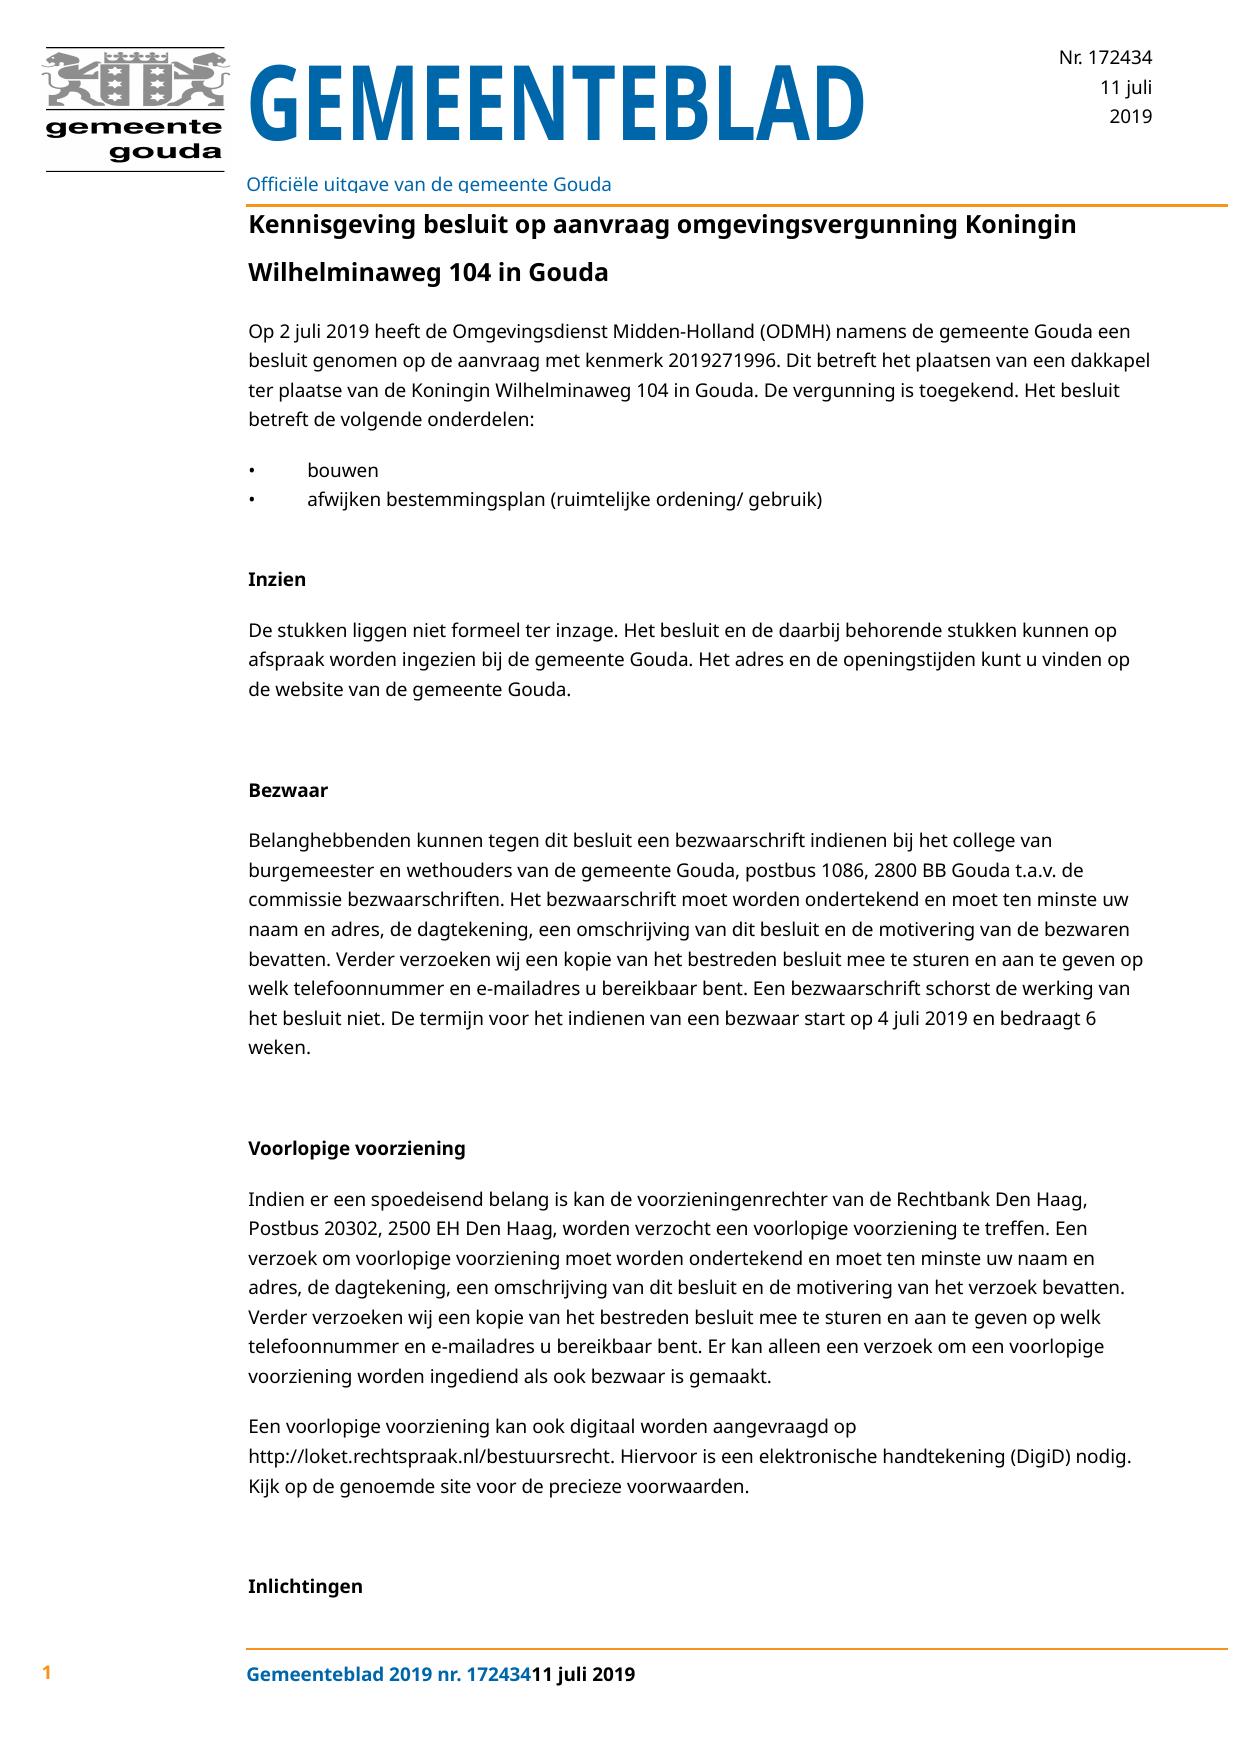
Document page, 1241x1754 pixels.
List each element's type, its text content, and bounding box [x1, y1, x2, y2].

text Bezwaar [248, 777, 1152, 803]
text De stukken liggen niet formeel ter inzage. Het besluit en de daarbij behorende stukken kunnen op afspraak worden ingezien bij de gemeente Gouda. Het adres en de openingstijden kunt u vinden op de website van de gemeente Gouda. [248, 617, 1152, 702]
text Op 2 juli 2019 heeft de Omgevingsdienst Midden-Holland (ODMH) namens de gemeente Gouda een besluit genomen op de aanvraag met kenmerk 2019271996. Dit betreft het plaatsen van een dakkapel ter plaatse van de Koningin Wilhelminaweg 104 in Gouda. De vergunning is toegekend. Het besluit betreft de volgende onderdelen: [248, 318, 1152, 432]
list afwijken bestemmingsplan (ruimtelijke ordening/ gebruik) [248, 487, 1152, 512]
text Belanghebbenden kunnen tegen dit besluit een bezwaarschrift indienen bij het college van burgemeester en wethouders van de gemeente Gouda, postbus 1086, 2800 BB Gouda t.a.v. de commissie bezwaarschriften. Het bezwaarschrift moet worden ondertekend en moet ten minste uw naam en adres, de dagtekening, een omschrijving van dit besluit en de motivering van de bezwaren bevatten. Verder verzoeken wij een kopie van het bestreden besluit mee te sturen en aan te geven op welk telefoonnummer en e-mailadres u bereikbaar bent. Een bezwaarschrift schorst de werking van het besluit niet. De termijn voor het indienen van een bezwaar start op 4 juli 2019 en bedraagt 6 weken. [248, 827, 1152, 1060]
text Kennisgeving besluit op aanvraag omgevingsvergunning Koningin Wilhelminaweg 104 in Gouda [248, 207, 1152, 288]
text Inzien [248, 567, 1152, 592]
text Een voorlopige voorziening kan ook digitaal worden aangevraagd op http://loket.rechtspraak.nl/bestuursrecht. Hiervoor is een elektronische handtekening (DigiD) nodig. Kijk op de genoemde site voor de precieze voorwaarden. [248, 1414, 1152, 1499]
text Inlichtingen [248, 1574, 1152, 1599]
list bouwen [248, 457, 1152, 483]
text Voorlopige voorziening [248, 1135, 1152, 1161]
picture [41, 47, 231, 172]
text Indien er een spoedeisend belang is kan de voorzieningenrechter van de Rechtbank Den Haag, Postbus 20302, 2500 EH Den Haag, worden verzocht een voorlopige voorziening te treffen. Een verzoek om voorlopige voorziening moet worden ondertekend en moet ten minste uw naam en adres, de dagtekening, een omschrijving van dit besluit en de motivering van het verzoek bevatten. Verder verzoeken wij een kopie van het bestreden besluit mee te sturen en aan te geven op welk telefoonnummer en e-mailadres u bereikbaar bent. Er kan alleen een verzoek om een voorlopige voorziening worden ingediend als ook bezwaar is gemaakt. [248, 1186, 1152, 1389]
